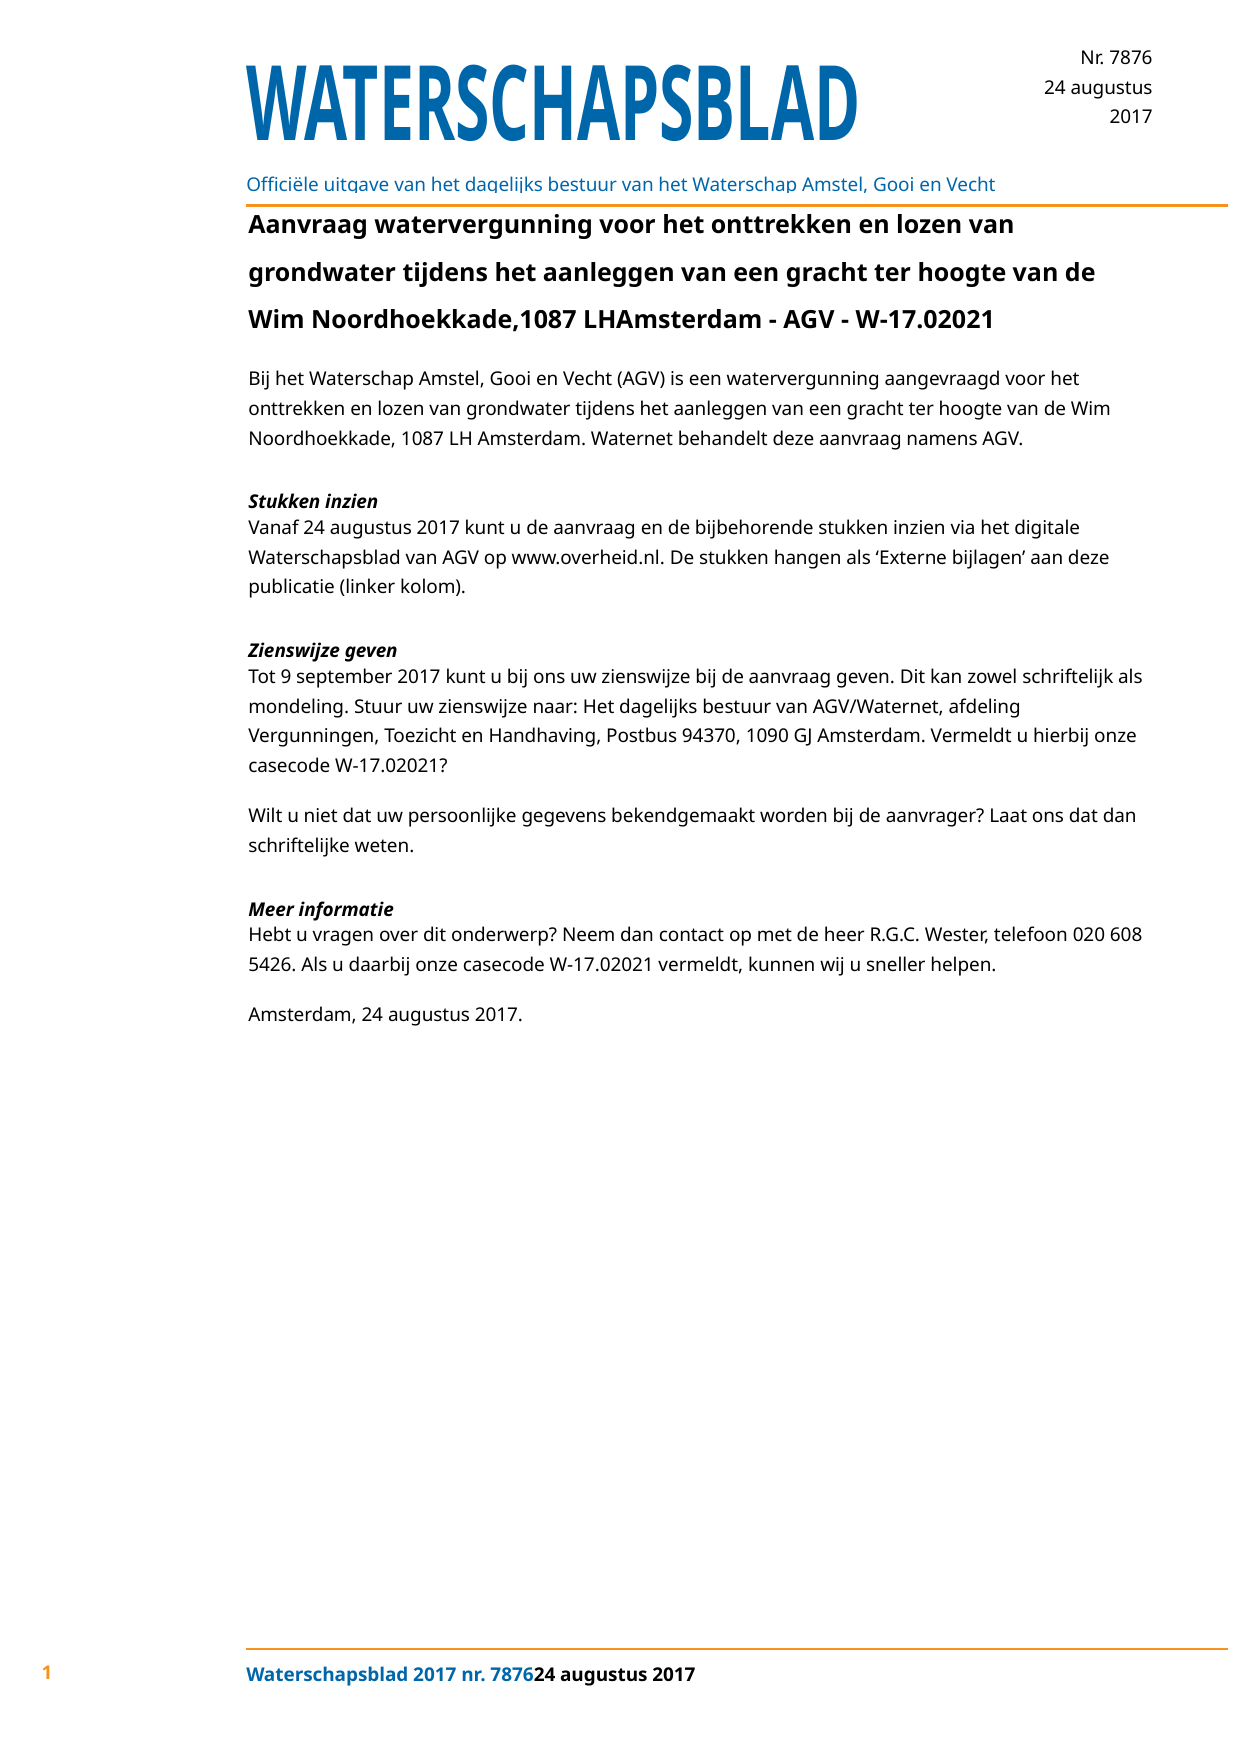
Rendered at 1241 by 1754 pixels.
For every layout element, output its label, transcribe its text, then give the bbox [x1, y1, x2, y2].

picture [41, 47, 231, 172]
text Vanaf 24 augustus 2017 kunt u de aanvraag en de bijbehorende stukken inzien via het digitale Waterschapsblad van AGV op www.overheid.nl. De stukken hangen als ‘Externe bijlagen’ aan deze publicatie (linker kolom). [248, 514, 1152, 599]
text Amsterdam, 24 augustus 2017. [248, 1002, 1152, 1027]
text Bij het Waterschap Amstel, Gooi en Vecht (AGV) is een watervergunning aangevraagd voor het onttrekken en lozen van grondwater tijdens het aanleggen van een gracht ter hoogte van de Wim Noordhoekkade, 1087 LH Amsterdam. Waternet behandelt deze aanvraag namens AGV. [248, 366, 1152, 450]
text Tot 9 september 2017 kunt u bij ons uw zienswijze bij de aanvraag geven. Dit kan zowel schriftelijk als mondeling. Stuur uw zienswijze naar: Het dagelijks bestuur van AGV/Waternet, afdeling Vergunningen, Toezicht en Handhaving, Postbus 94370, 1090 GJ Amsterdam. Vermeldt u hierbij onze casecode W-17.02021? [248, 663, 1152, 778]
text Zienswijze geven [248, 637, 1152, 663]
text Wilt u niet dat uw persoonlijke gegevens bekendgemaakt worden bij de aanvrager? Laat ons dat dan schriftelijke weten. [248, 802, 1152, 858]
text Aanvraag watervergunning voor het onttrekken en lozen van grondwater tijdens het aanleggen van een gracht ter hoogte van de Wim Noordhoekkade,1087 LHAmsterdam - AGV - W-17.02021 [248, 207, 1152, 336]
text Stukken inzien [248, 489, 1152, 514]
text Meer informatie [248, 896, 1152, 922]
text Hebt u vragen over dit onderwerp? Neem dan contact op met de heer R.G.C. Wester, telefoon 020 608 5426. Als u daarbij onze casecode W-17.02021 vermeldt, kunnen wij u sneller helpen. [248, 922, 1152, 977]
